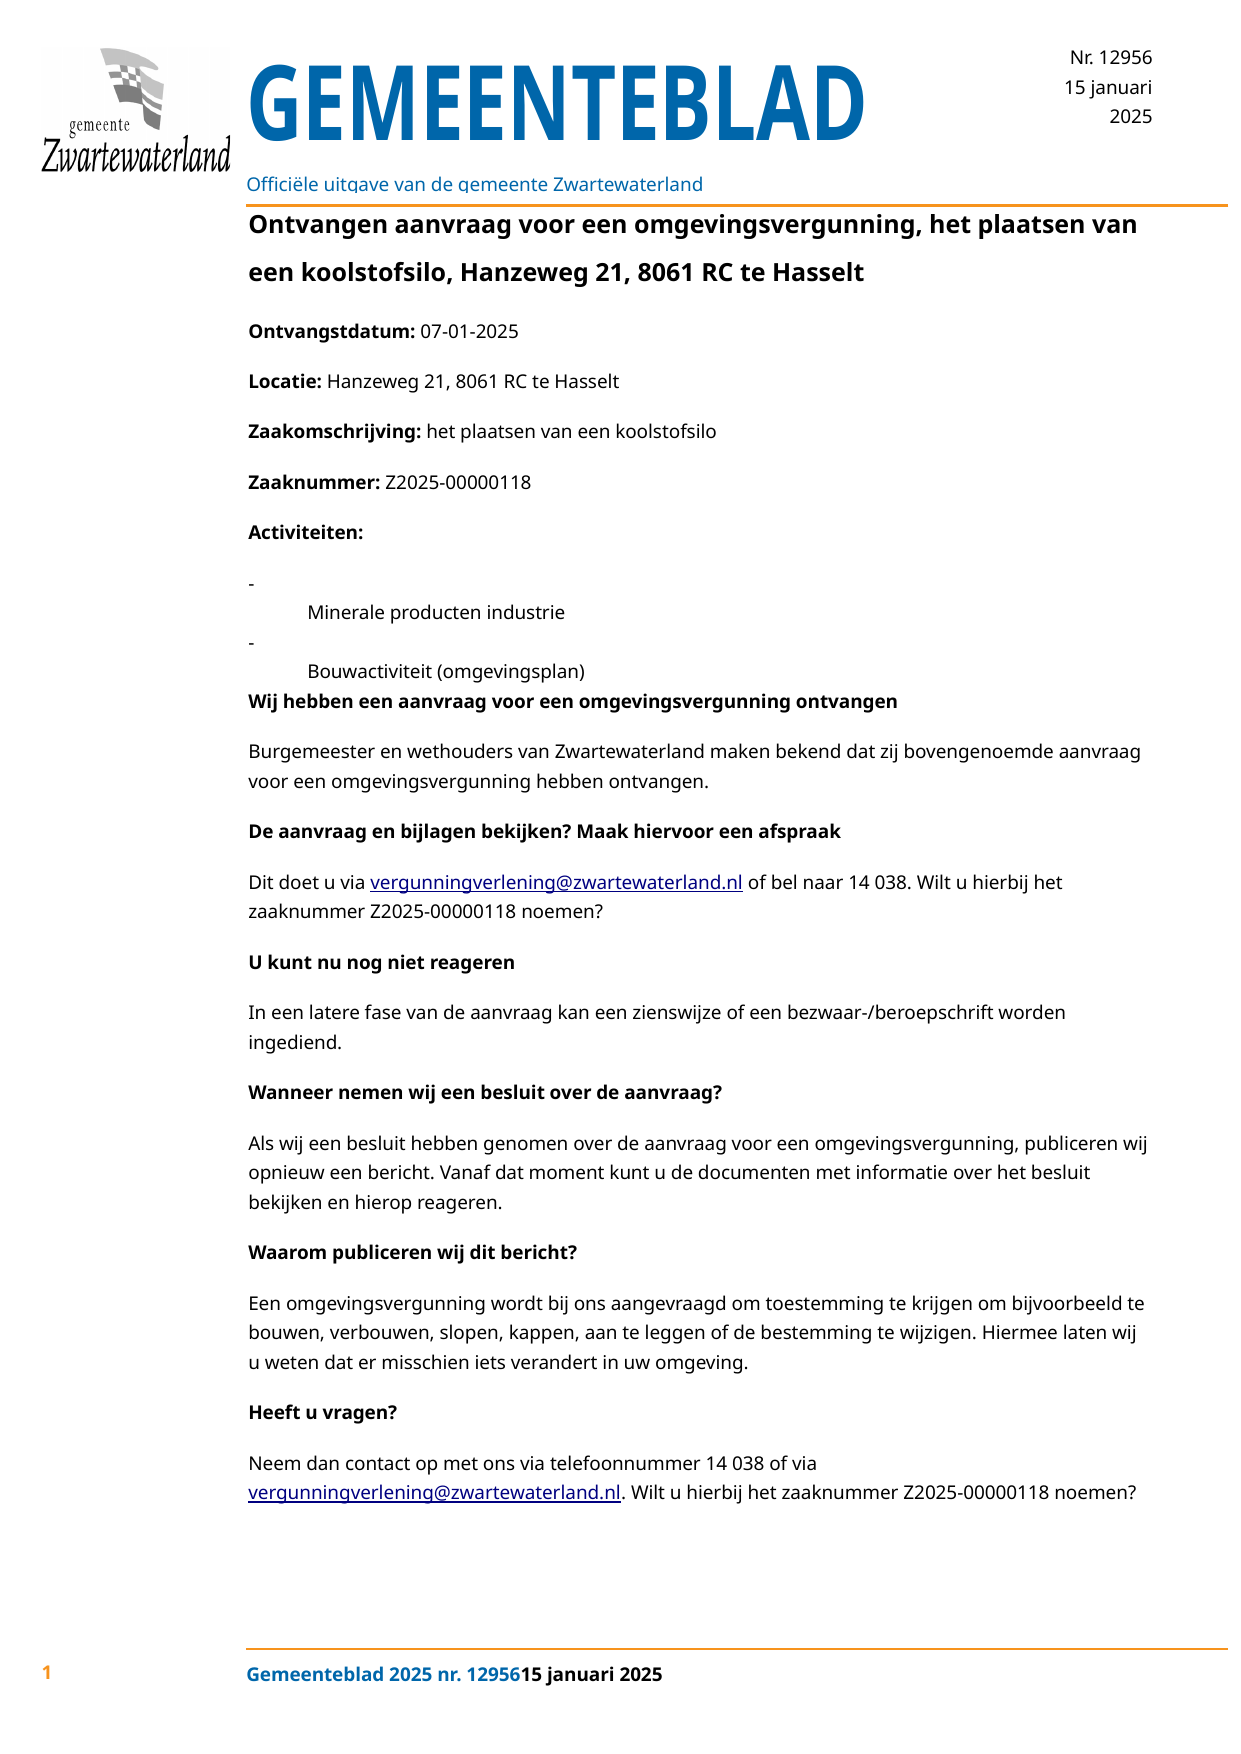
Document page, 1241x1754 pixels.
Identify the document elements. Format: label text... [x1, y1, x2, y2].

text Zaaknummer: Z2025-00000118 [248, 469, 1152, 495]
text Burgemeester en wethouders van Zwartewaterland maken bekend dat zij bovengenoemde aanvraag voor een omgevingsvergunning hebben ontvangen. [248, 739, 1152, 794]
text Wij hebben een aanvraag voor een omgevingsvergunning ontvangen [248, 688, 1152, 714]
text In een latere fase van de aanvraag kan een zienswijze of een bezwaar-/beroepschrift worden ingediend. [248, 999, 1152, 1055]
picture [41, 47, 231, 172]
text De aanvraag en bijlagen bekijken? Maak hiervoor een afspraak [248, 819, 1152, 844]
text Ontvangen aanvraag voor een omgevingsvergunning, het plaatsen van een koolstofsilo, Hanzeweg 21, 8061 RC te Hasselt [248, 207, 1152, 288]
text Locatie: Hanzeweg 21, 8061 RC te Hasselt [248, 368, 1152, 394]
text Neem dan contact op met ons via telefoonnummer 14 038 of via vergunningverlening@zwartewaterland.nl. Wilt u hierbij het zaaknummer Z2025-00000118 noemen? [248, 1450, 1152, 1505]
text Activiteiten: [248, 519, 1152, 545]
text Een omgevingsvergunning wordt bij ons aangevraagd om toestemming te krijgen om bijvoorbeeld te bouwen, verbouwen, slopen, kappen, aan te leggen of de bestemming te wijzigen. Hiermee laten wij u weten dat er misschien iets verandert in uw omgeving. [248, 1290, 1152, 1375]
text Dit doet u via vergunningverlening@zwartewaterland.nl of bel naar 14 038. Wilt u hierbij het zaaknummer Z2025-00000118 noemen? [248, 869, 1152, 924]
text Ontvangstdatum: 07-01-2025 [248, 318, 1152, 344]
list Minerale producten industrie [248, 599, 1152, 625]
list Bouwactiviteit (omgevingsplan) [248, 659, 1152, 684]
text Zaakomschrijving: het plaatsen van een koolstofsilo [248, 419, 1152, 444]
text U kunt nu nog niet reageren [248, 949, 1152, 975]
text Waarom publiceren wij dit bericht? [248, 1239, 1152, 1265]
text Heeft u vragen? [248, 1399, 1152, 1425]
text Als wij een besluit hebben genomen over de aanvraag voor een omgevingsvergunning, publiceren wij opnieuw een bericht. Vanaf dat moment kunt u de documenten met informatie over het besluit bekijken en hierop reageren. [248, 1130, 1152, 1215]
text Wanneer nemen wij een besluit over de aanvraag? [248, 1079, 1152, 1105]
